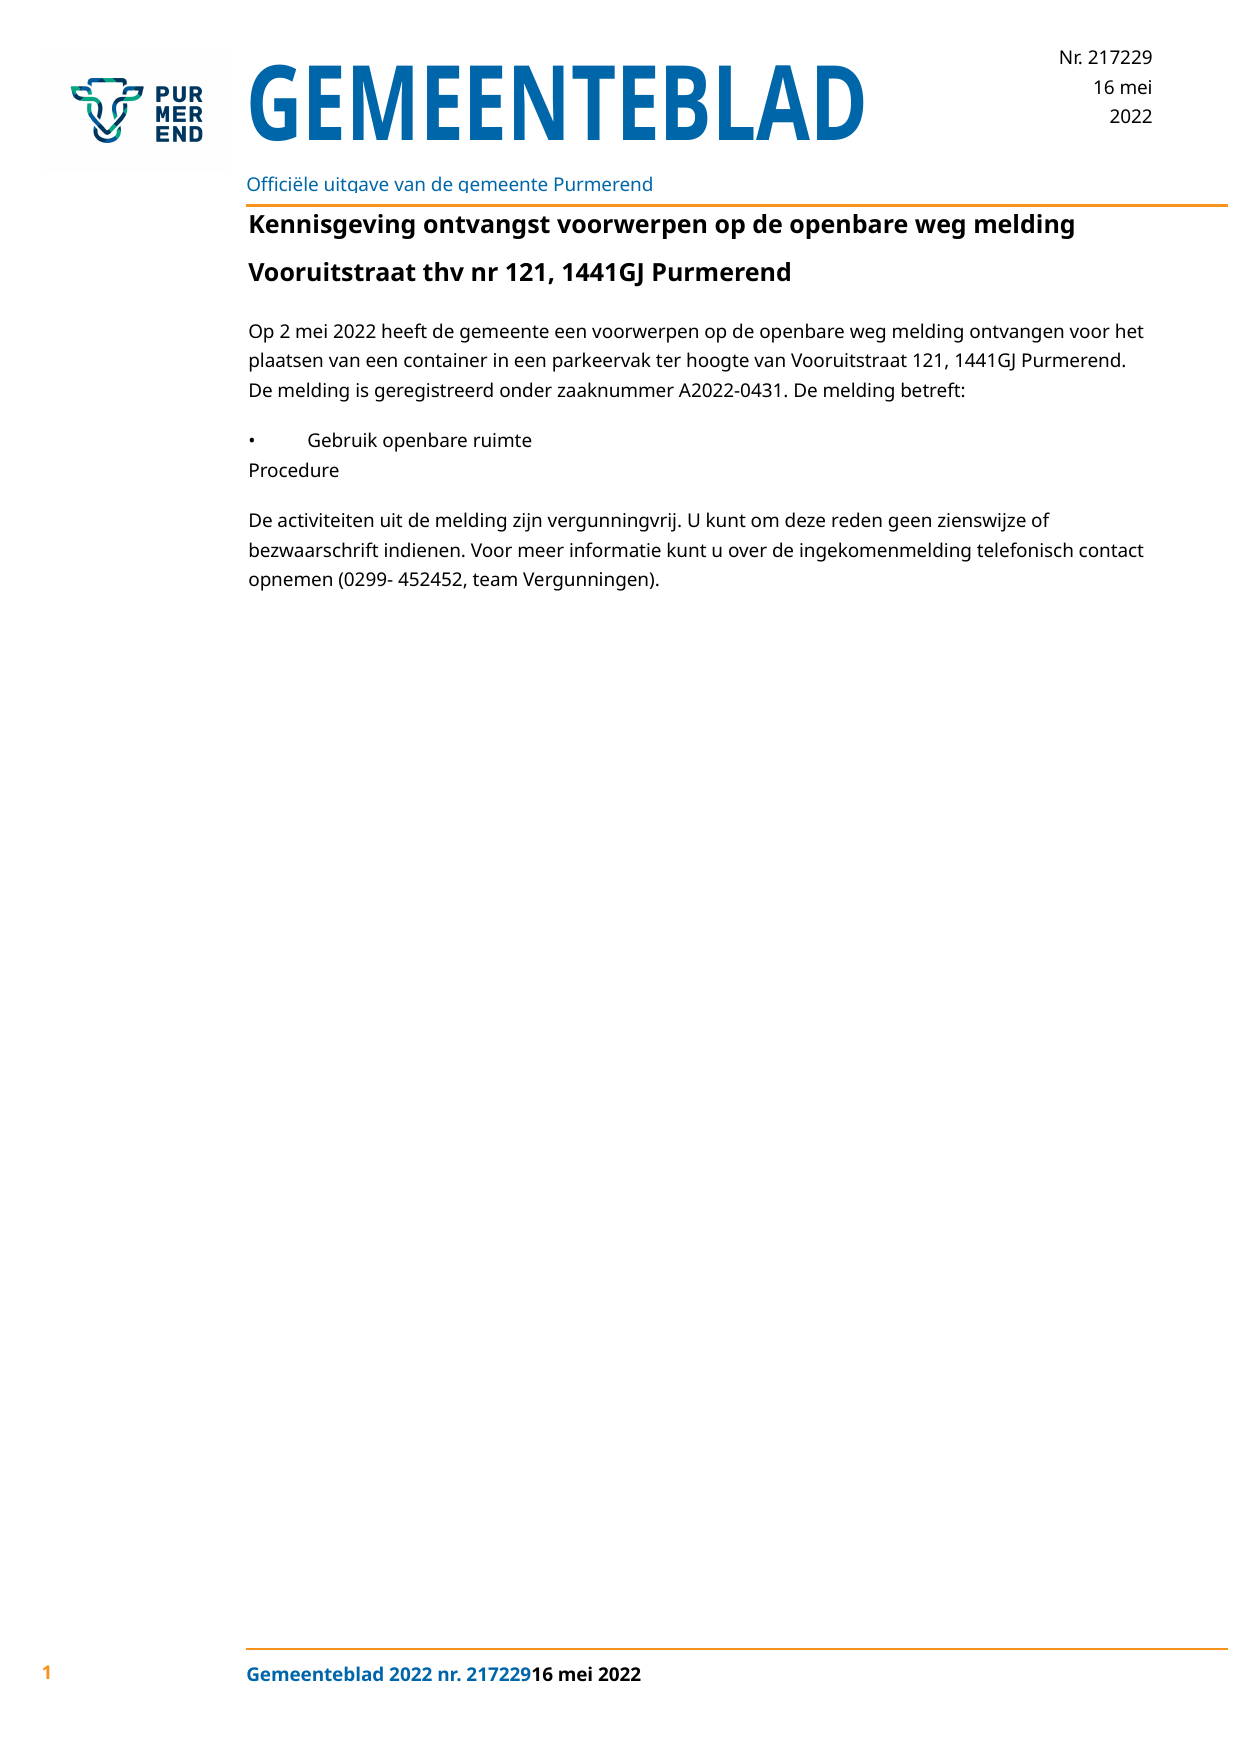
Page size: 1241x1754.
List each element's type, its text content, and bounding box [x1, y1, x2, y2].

picture [41, 47, 231, 172]
text Op 2 mei 2022 heeft de gemeente een voorwerpen op de openbare weg melding ontvangen voor het plaatsen van een container in een parkeervak ter hoogte van Vooruitstraat 121, 1441GJ Purmerend. De melding is geregistreerd onder zaaknummer A2022-0431. De melding betreft: [248, 318, 1152, 403]
text Kennisgeving ontvangst voorwerpen op de openbare weg melding Vooruitstraat thv nr 121, 1441GJ Purmerend [248, 207, 1152, 288]
text De activiteiten uit de melding zijn vergunningvrij. U kunt om deze reden geen zienswijze of bezwaarschrift indienen. Voor meer informatie kunt u over de ingekomenmelding telefonisch contact opnemen (0299- 452452, team Vergunningen). [248, 507, 1152, 592]
text Procedure [248, 457, 1152, 483]
list Gebruik openbare ruimte [248, 427, 1152, 453]
